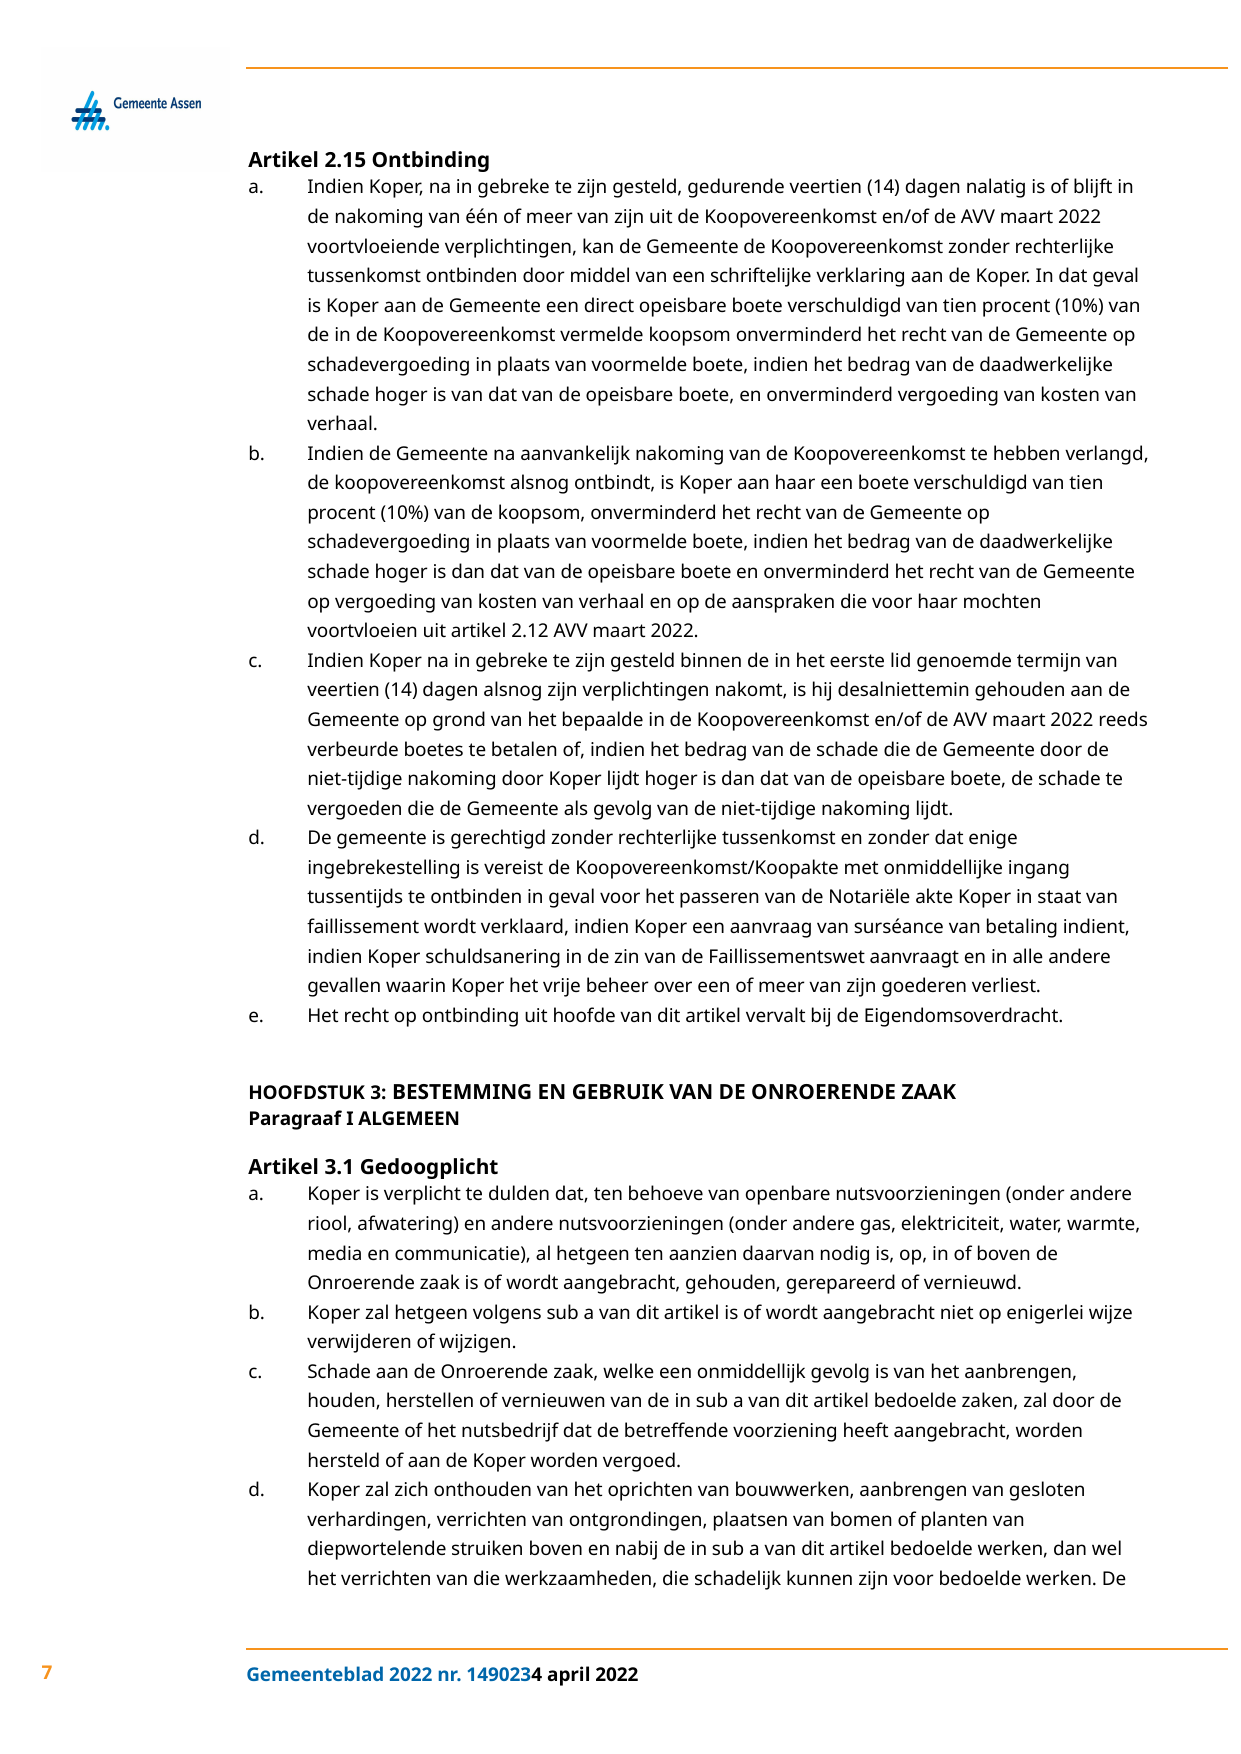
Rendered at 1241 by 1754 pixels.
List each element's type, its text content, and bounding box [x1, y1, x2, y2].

text Paragraaf I ALGEMEEN [248, 1106, 1152, 1131]
list Schade aan de Onroerende zaak, welke een onmiddellijk gevolg is van het aanbrengen, houden, herstellen of vernieuwen van de in sub a van dit artikel bedoelde zaken, zal door de Gemeente of het nutsbedrijf dat de betreffende voorziening heeft aangebracht, worden hersteld of aan de Koper worden vergoed. [248, 1358, 1152, 1473]
text HOOFDSTUK 3: BESTEMMING EN GEBRUIK VAN DE ONROERENDE ZAAK [248, 1077, 1152, 1106]
list De gemeente is gerechtigd zonder rechterlijke tussenkomst en zonder dat enige ingebrekestelling is vereist de Koopovereenkomst/Koopakte met onmiddellijke ingang tussentijds te ontbinden in geval voor het passeren van de Notariële akte Koper in staat van faillissement wordt verklaard, indien Koper een aanvraag van surséance van betaling indient, indien Koper schuldsanering in de zin van de Faillissementswet aanvraagt en in alle andere gevallen waarin Koper het vrije beheer over een of meer van zijn goederen verliest. [248, 824, 1152, 998]
list Indien Koper na in gebreke te zijn gesteld binnen de in het eerste lid genoemde termijn van veertien (14) dagen alsnog zijn verplichtingen nakomt, is hij desalniettemin gehouden aan de Gemeente op grond van het bepaalde in de Koopovereenkomst en/of de AVV maart 2022 reeds verbeurde boetes te betalen of, indien het bedrag van de schade die de Gemeente door de niet-tijdige nakoming door Koper lijdt hoger is dan dat van de opeisbare boete, de schade te vergoeden die de Gemeente als gevolg van de niet-tijdige nakoming lijdt. [248, 647, 1152, 821]
list Koper zal hetgeen volgens sub a van dit artikel is of wordt aangebracht niet op enigerlei wijze verwijderen of wijzigen. [248, 1299, 1152, 1354]
text Artikel 2.15 Ontbinding [248, 145, 1152, 174]
picture [41, 47, 231, 172]
text Artikel 3.1 Gedoogplicht [248, 1152, 1152, 1181]
list Koper is verplicht te dulden dat, ten behoeve van openbare nutsvoorzieningen (onder andere riool, afwatering) en andere nutsvoorzieningen (onder andere gas, elektriciteit, water, warmte, media en communicatie), al hetgeen ten aanzien daarvan nodig is, op, in of boven de Onroerende zaak is of wordt aangebracht, gehouden, gerepareerd of vernieuwd. [248, 1181, 1152, 1295]
list Indien de Gemeente na aanvankelijk nakoming van de Koopovereenkomst te hebben verlangd, de koopovereenkomst alsnog ontbindt, is Koper aan haar een boete verschuldigd van tien procent (10%) van de koopsom, onverminderd het recht van de Gemeente op schadevergoeding in plaats van voormelde boete, indien het bedrag van de daadwerkelijke schade hoger is dan dat van de opeisbare boete en onverminderd het recht van de Gemeente op vergoeding van kosten van verhaal en op de aanspraken die voor haar mochten voortvloeien uit artikel 2.12 AVV maart 2022. [248, 440, 1152, 643]
list Koper zal zich onthouden van het oprichten van bouwwerken, aanbrengen van gesloten verhardingen, verrichten van ontgrondingen, plaatsen van bomen of planten van diepwortelende struiken boven en nabij de in sub a van dit artikel bedoelde werken, dan wel het verrichten van die werkzaamheden, die schadelijk kunnen zijn voor bedoelde werken. De [248, 1476, 1152, 1591]
list Indien Koper, na in gebreke te zijn gesteld, gedurende veertien (14) dagen nalatig is of blijft in de nakoming van één of meer van zijn uit de Koopovereenkomst en/of de AVV maart 2022 voortvloeiende verplichtingen, kan de Gemeente de Koopovereenkomst zonder rechterlijke tussenkomst ontbinden door middel van een schriftelijke verklaring aan de Koper. In dat geval is Koper aan de Gemeente een direct opeisbare boete verschuldigd van tien procent (10%) van de in de Koopovereenkomst vermelde koopsom onverminderd het recht van de Gemeente op schadevergoeding in plaats van voormelde boete, indien het bedrag van de daadwerkelijke schade hoger is van dat van de opeisbare boete, en onverminderd vergoeding van kosten van verhaal. [248, 174, 1152, 436]
list Het recht op ontbinding uit hoofde van dit artikel vervalt bij de Eigendomsoverdracht. [248, 1002, 1152, 1028]
